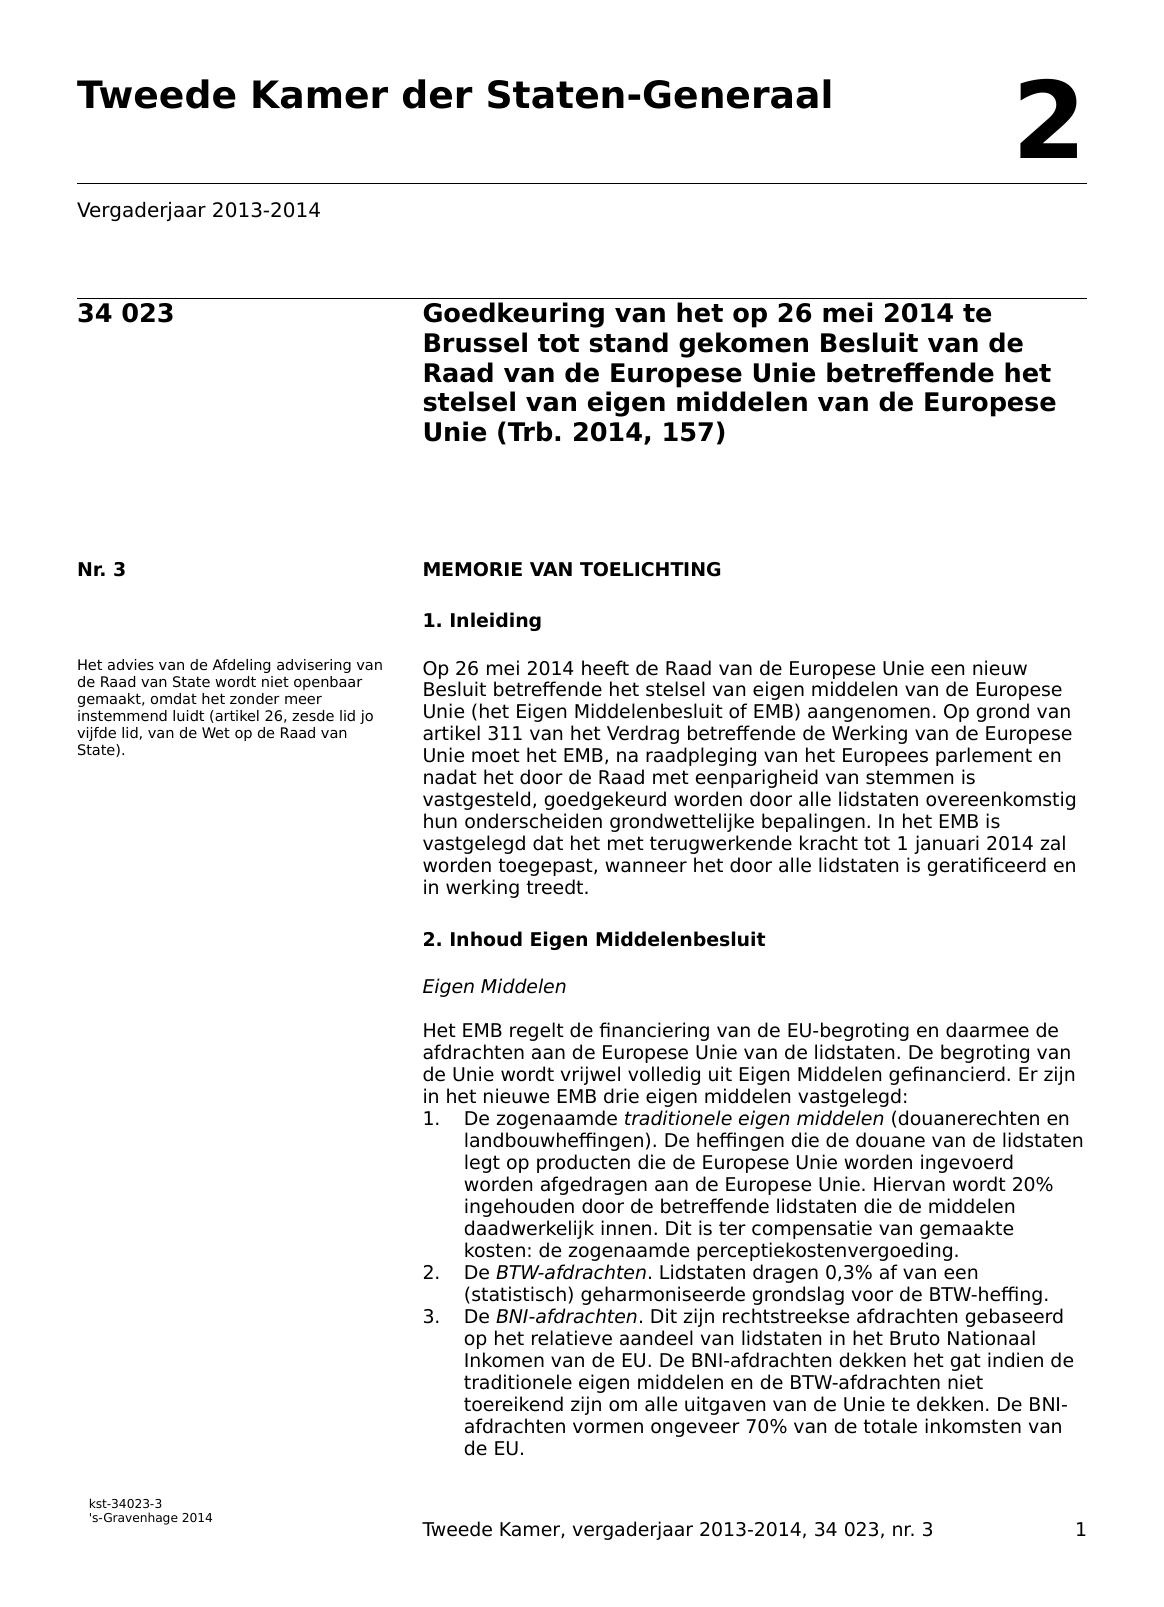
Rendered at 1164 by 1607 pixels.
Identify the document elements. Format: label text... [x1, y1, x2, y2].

table_header Tweede Kamer der Staten-Generaal [77, 59, 886, 183]
subtitle 1. Inleiding [422, 610, 1087, 632]
subtitle 2. Inhoud Eigen Middelenbesluit [422, 929, 1087, 951]
text 2. De BTW-afdrachten. Lidstaten dragen 0,3% af van een (statistisch) geharmoniseerde grondslag voor de BTW-heffing. [422, 1262, 1087, 1306]
text 1. De zogenaamde traditionele eigen middelen (douanerechten en landbouwheffingen). De heffingen die de douane van de lidstaten legt op producten die de Europese Unie worden ingevoerd worden afgedragen aan de Europese Unie. Hiervan wordt 20% ingehouden door de betreffende lidstaten die de middelen daadwerkelijk innen. Dit is ter compensatie van gemaakte kosten: de zogenaamde perceptiekostenvergoeding. [422, 1108, 1087, 1262]
text Het EMB regelt de financiering van de EU-begroting en daarmee de afdrachten aan de Europese Unie van de lidstaten. De begroting van de Unie wordt vrijwel volledig uit Eigen Middelen gefinancierd. Er zijn in het nieuwe EMB drie eigen middelen vastgelegd: [422, 1020, 1087, 1108]
subtitle Nr. 3 MEMORIE VAN TOELICHTING [77, 558, 1087, 580]
text Het advies van de Afdeling advisering van de Raad van State wordt niet openbaar gemaakt, omdat het zonder meer instemmend luidt (artikel 26, zesde lid jo vijfde lid, van de Wet op de Raad van State). [77, 657, 399, 759]
text 3. De BNI-afdrachten. Dit zijn rechtstreekse afdrachten gebaseerd op het relatieve aandeel van lidstaten in het Bruto Nationaal Inkomen van de EU. De BNI-afdrachten dekken het gat indien de traditionele eigen middelen en de BTW-afdrachten niet toereikend zijn om alle uitgaven van de Unie te dekken. De BNI-afdrachten vormen ongeveer 70% van de totale inkomsten van de EU. [422, 1306, 1087, 1460]
text 's-Gravenhage 2014 [88, 1511, 323, 1525]
text kst-34023-3 [88, 1497, 323, 1511]
subtitle 34 023 Goedkeuring van het op 26 mei 2014 te Brussel tot stand gekomen Besluit van de Raad van de Europese Unie betreffende het stelsel van eigen middelen van de Europese Unie (Trb. 2014, 157) [77, 299, 1087, 447]
table_header 2 [886, 59, 1087, 183]
text Op 26 mei 2014 heeft de Raad van de Europese Unie een nieuw Besluit betreffende het stelsel van eigen middelen van de Europese Unie (het Eigen Middelenbesluit of EMB) aangenomen. Op grond van artikel 311 van het Verdrag betreffende de Werking van de Europese Unie moet het EMB, na raadpleging van het Europees parlement en nadat het door de Raad met eenparigheid van stemmen is vastgesteld, goedgekeurd worden door alle lidstaten overeenkomstig hun onderscheiden grondwettelijke bepalingen. In het EMB is vastgelegd dat het met terugwerkende kracht tot 1 januari 2014 zal worden toegepast, wanneer het door alle lidstaten is geratificeerd en in werking treedt. [422, 657, 1087, 899]
subtitle Eigen Middelen [422, 976, 1087, 998]
table_cell Vergaderjaar 2013-2014 [77, 184, 1087, 298]
